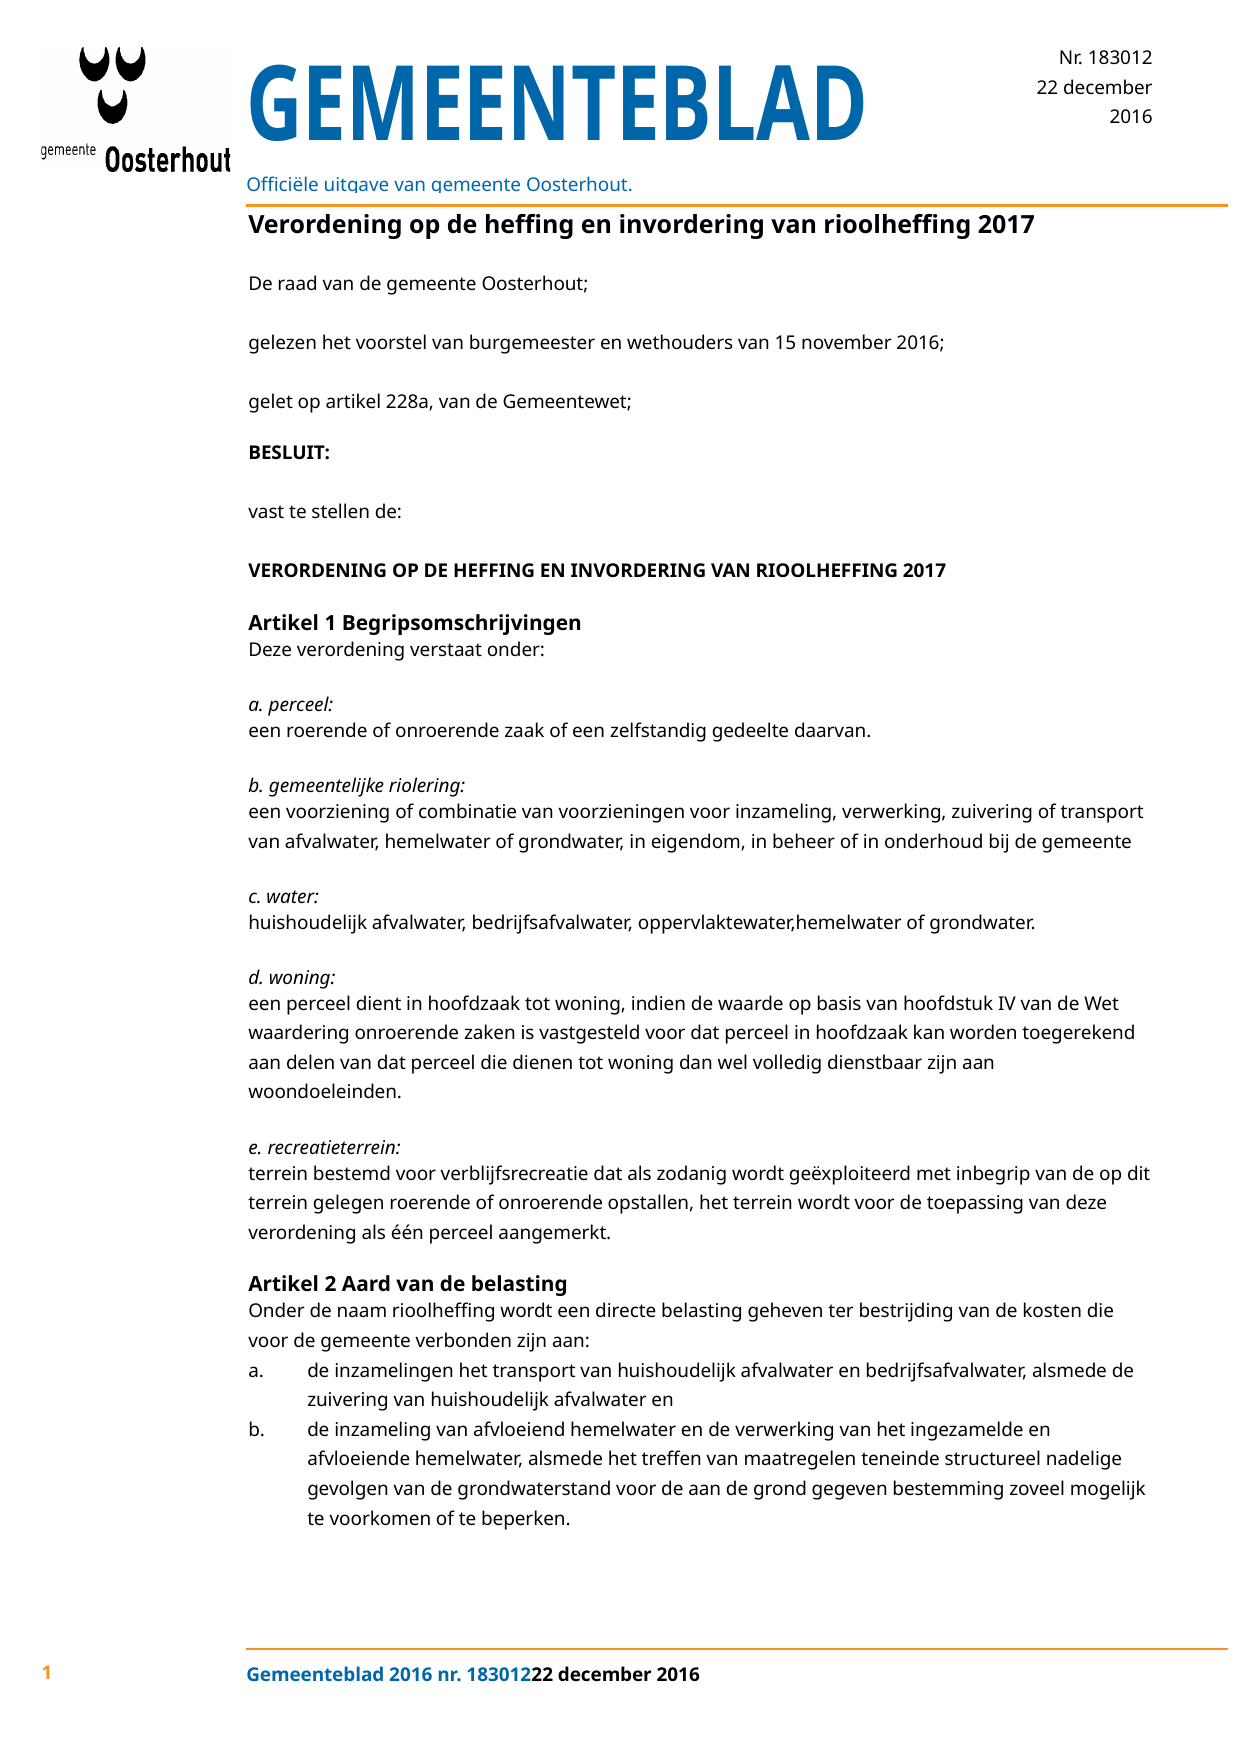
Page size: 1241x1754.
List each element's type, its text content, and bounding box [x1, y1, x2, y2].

text gelezen het voorstel van burgemeester en wethouders van 15 november 2016; [248, 329, 1152, 355]
text c. water: [248, 883, 1152, 909]
text e. recreatieterrein: [248, 1134, 1152, 1160]
text VERORDENING OP DE HEFFING EN INVORDERING VAN RIOOLHEFFING 2017 [248, 557, 1152, 583]
text d. woning: [248, 964, 1152, 990]
text Deze verordening verstaat onder: [248, 636, 1152, 662]
text huishoudelijk afvalwater, bedrijfsafvalwater, oppervlaktewater,hemelwater of grondwater. [248, 909, 1152, 934]
text Artikel 1 Begripsomschrijvingen [248, 608, 1152, 636]
text terrein bestemd voor verblijfsrecreatie dat als zodanig wordt geëxploiteerd met inbegrip van de op dit terrein gelegen roerende of onroerende opstallen, het terrein wordt voor de toepassing van deze verordening als één perceel aangemerkt. [248, 1160, 1152, 1244]
text Artikel 2 Aard van de belasting [248, 1269, 1152, 1298]
text vast te stellen de: [248, 498, 1152, 524]
text Onder de naam rioolheffing wordt een directe belasting geheven ter bestrijding van de kosten die voor de gemeente verbonden zijn aan: [248, 1298, 1152, 1353]
text een perceel dient in hoofdzaak tot woning, indien de waarde op basis van hoofdstuk IV van de Wet waardering onroerende zaken is vastgesteld voor dat perceel in hoofdzaak kan worden toegerekend aan delen van dat perceel die dienen tot woning dan wel volledig dienstbaar zijn aan woondoeleinden. [248, 990, 1152, 1104]
text BESLUIT: [248, 439, 1152, 465]
text gelet op artikel 228a, van de Gemeentewet; [248, 389, 1152, 414]
list de inzamelingen het transport van huishoudelijk afvalwater en bedrijfsafvalwater, alsmede de zuivering van huishoudelijk afvalwater en [248, 1357, 1152, 1412]
picture [41, 47, 231, 172]
text een roerende of onroerende zaak of een zelfstandig gedeelte daarvan. [248, 717, 1152, 743]
list de inzameling van afvloeiend hemelwater en de verwerking van het ingezamelde en afvloeiende hemelwater, alsmede het treffen van maatregelen teneinde structureel nadelige gevolgen van de grondwaterstand voor de aan de grond gegeven bestemming zoveel mogelijk te voorkomen of te beperken. [248, 1416, 1152, 1531]
text Verordening op de heffing en invordering van rioolheffing 2017 [248, 207, 1152, 241]
text a. perceel: [248, 691, 1152, 717]
text De raad van de gemeente Oosterhout; [248, 270, 1152, 296]
text een voorziening of combinatie van voorzieningen voor inzameling, verwerking, zuivering of transport van afvalwater, hemelwater of grondwater, in eigendom, in beheer of in onderhoud bij de gemeente [248, 798, 1152, 853]
text b. gemeentelijke riolering: [248, 772, 1152, 798]
